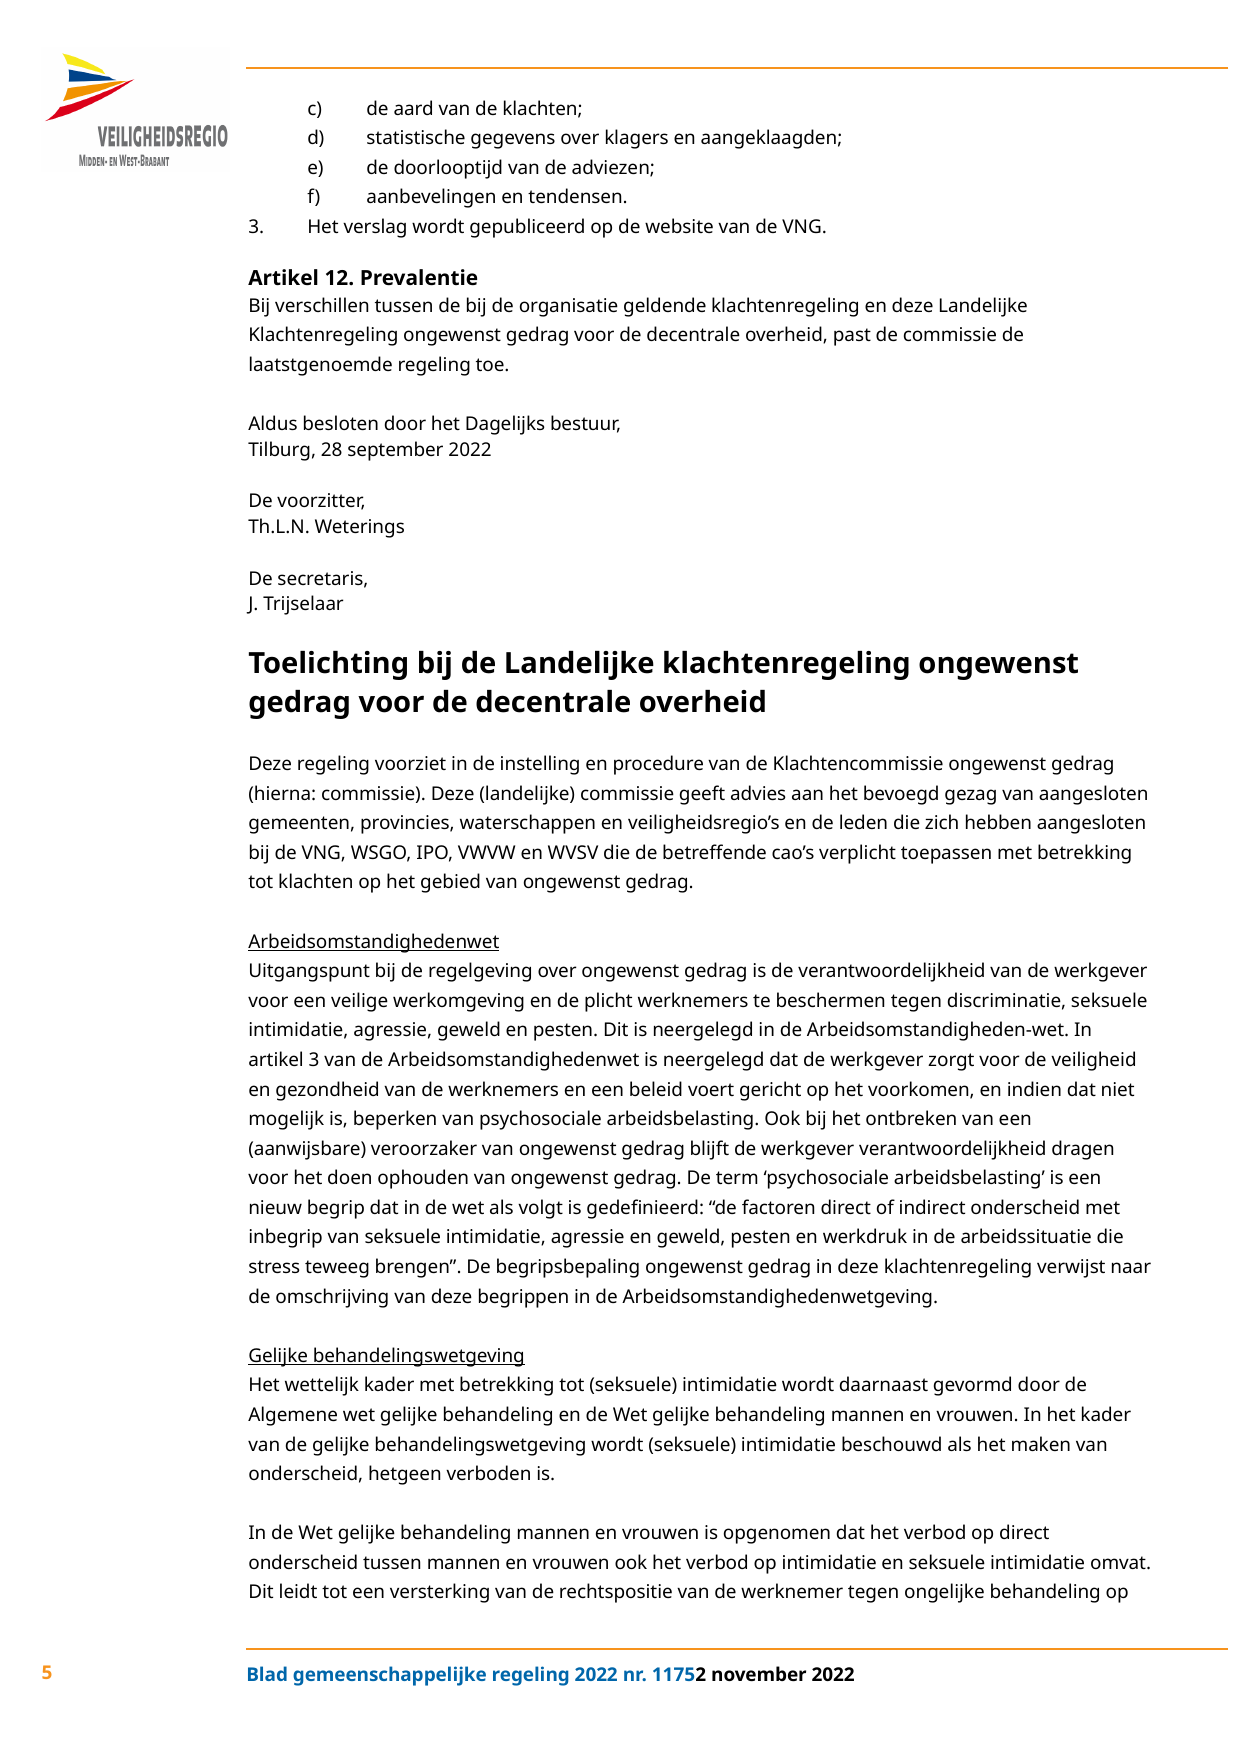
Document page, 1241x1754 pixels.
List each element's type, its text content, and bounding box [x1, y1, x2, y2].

text Het wettelijk kader met betrekking tot (seksuele) intimidatie wordt daarnaast gevormd door de Algemene wet gelijke behandeling en de Wet gelijke behandeling mannen en vrouwen. In het kader van de gelijke behandelingswetgeving wordt (seksuele) intimidatie beschouwd als het maken van onderscheid, hetgeen verboden is. [248, 1372, 1152, 1486]
list aanbevelingen en tendensen. [307, 183, 1152, 209]
text Th.L.N. Weterings [248, 513, 1152, 539]
text In de Wet gelijke behandeling mannen en vrouwen is opgenomen dat het verbod op direct onderscheid tussen mannen en vrouwen ook het verbod op intimidatie en seksuele intimidatie omvat. Dit leidt tot een versterking van de rechtspositie van de werknemer tegen ongelijke behandeling op [248, 1519, 1152, 1604]
text De voorzitter, [248, 487, 1152, 513]
text Gelijke behandelingswetgeving [248, 1342, 1152, 1368]
list de aard van de klachten; [307, 95, 1152, 121]
text J. Trijselaar [248, 590, 1152, 616]
text Tilburg, 28 september 2022 [248, 436, 1152, 462]
text Arbeidsomstandighedenwet [248, 928, 1152, 954]
text Artikel 12. Prevalentie [248, 263, 1152, 292]
text Bij verschillen tussen de bij de organisatie geldende klachtenregeling en deze Landelijke Klachtenregeling ongewenst gedrag voor de decentrale overheid, past de commissie de laatstgenoemde regeling toe. [248, 292, 1152, 377]
list statistische gegevens over klagers en aangeklaagden; [307, 124, 1152, 150]
text Uitgangspunt bij de regelgeving over ongewenst gedrag is de verantwoordelijkheid van de werkgever voor een veilige werkomgeving en de plicht werknemers te beschermen tegen discriminatie, seksuele intimidatie, agressie, geweld en pesten. Dit is neergelegd in de Arbeidsomstandigheden-wet. In artikel 3 van de Arbeidsomstandighedenwet is neergelegd dat de werkgever zorgt voor de veiligheid en gezondheid van de werknemers en een beleid voert gericht op het voorkomen, en indien dat niet mogelijk is, beperken van psychosociale arbeidsbelasting. Ook bij het ontbreken van een (aanwijsbare) veroorzaker van ongewenst gedrag blijft de werkgever verantwoordelijkheid dragen voor het doen ophouden van ongewenst gedrag. De term ‘psychosociale arbeidsbelasting’ is een nieuw begrip dat in de wet als volgt is gedefinieerd: “de factoren direct of indirect onderscheid met inbegrip van seksuele intimidatie, agressie en geweld, pesten en werkdruk in de arbeidssituatie die stress teweeg brengen”. De begripsbepaling ongewenst gedrag in deze klachtenregeling verwijst naar de omschrijving van deze begrippen in de Arbeidsomstandighedenwetgeving. [248, 957, 1152, 1309]
text Toelichting bij de Landelijke klachtenregeling ongewenst gedrag voor de decentrale overheid [248, 642, 1152, 721]
text De secretaris, [248, 565, 1152, 590]
text Deze regeling voorziet in de instelling en procedure van de Klachtencommissie ongewenst gedrag (hierna: commissie). Deze (landelijke) commissie geeft advies aan het bevoegd gezag van aangesloten gemeenten, provincies, waterschappen en veiligheidsregio’s en de leden die zich hebben aangesloten bij de VNG, WSGO, IPO, VWVW en WVSV die de betreffende cao’s verplicht toepassen met betrekking tot klachten op het gebied van ongewenst gedrag. [248, 750, 1152, 894]
text Aldus besloten door het Dagelijks bestuur, [248, 410, 1152, 436]
list de doorlooptijd van de adviezen; [307, 154, 1152, 180]
list Het verslag wordt gepubliceerd op de website van de VNG. [248, 213, 1152, 239]
picture [41, 47, 231, 172]
